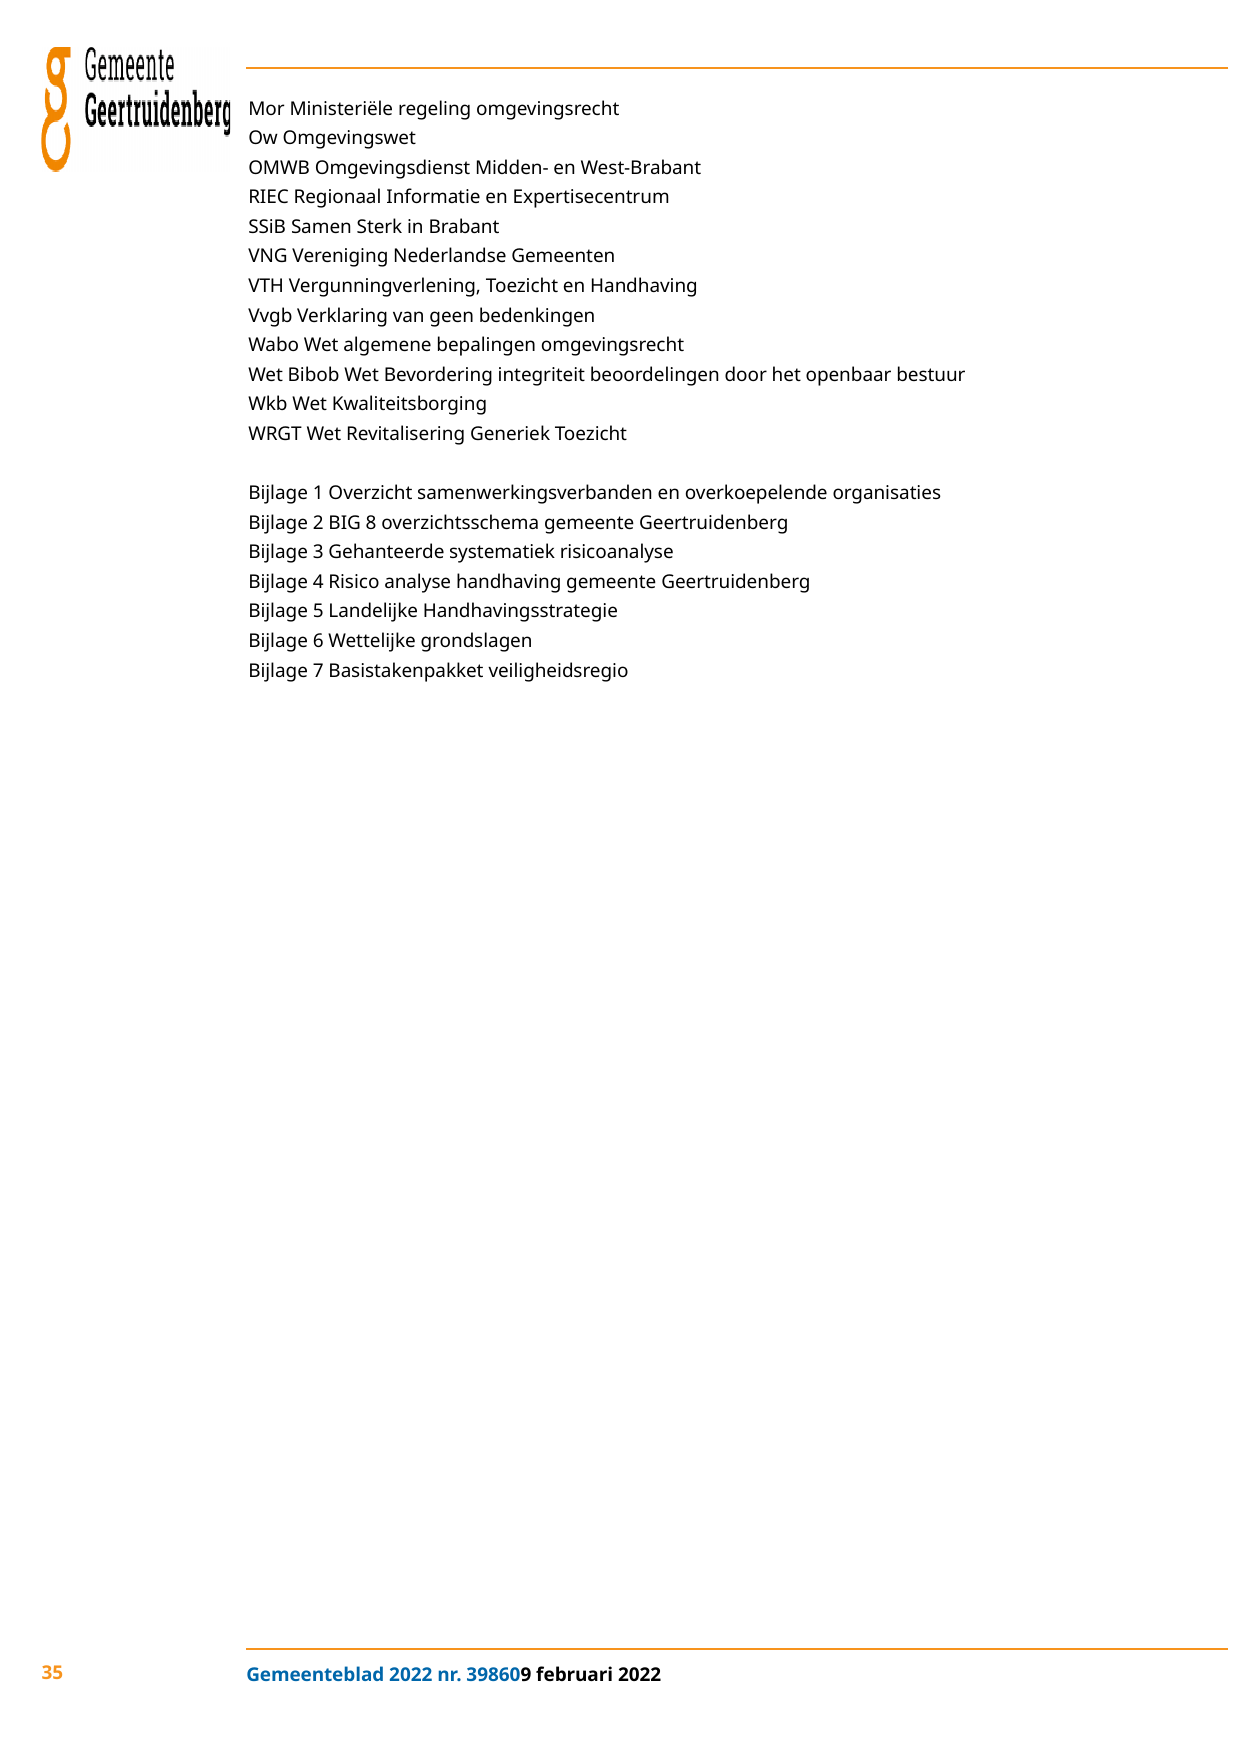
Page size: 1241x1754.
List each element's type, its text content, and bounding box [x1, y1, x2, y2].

text Bijlage 3 Gehanteerde systematiek risicoanalyse [248, 538, 1152, 564]
text Wkb Wet Kwaliteitsborging [248, 391, 1152, 416]
text Bijlage 1 Overzicht samenwerkingsverbanden en overkoepelende organisaties [248, 479, 1152, 505]
text Bijlage 4 Risico analyse handhaving gemeente Geertruidenberg [248, 568, 1152, 594]
text WRGT Wet Revitalisering Generiek Toezicht [248, 420, 1152, 446]
text Wabo Wet algemene bepalingen omgevingsrecht [248, 331, 1152, 357]
text Wet Bibob Wet Bevordering integriteit beoordelingen door het openbaar bestuur [248, 361, 1152, 387]
text Bijlage 2 BIG 8 overzichtsschema gemeente Geertruidenberg [248, 509, 1152, 535]
text VTH Vergunningverlening, Toezicht en Handhaving [248, 272, 1152, 298]
text Mor Ministeriële regeling omgevingsrecht [248, 95, 1152, 121]
text Ow Omgevingswet [248, 124, 1152, 150]
text Bijlage 6 Wettelijke grondslagen [248, 627, 1152, 653]
text SSiB Samen Sterk in Brabant [248, 213, 1152, 239]
text VNG Vereniging Nederlandse Gemeenten [248, 243, 1152, 268]
picture [41, 47, 231, 172]
text Bijlage 7 Basistakenpakket veiligheidsregio [248, 657, 1152, 683]
text RIEC Regionaal Informatie en Expertisecentrum [248, 183, 1152, 209]
text Bijlage 5 Landelijke Handhavingsstrategie [248, 598, 1152, 623]
text OMWB Omgevingsdienst Midden- en West-Brabant [248, 154, 1152, 180]
text Vvgb Verklaring van geen bedenkingen [248, 302, 1152, 328]
